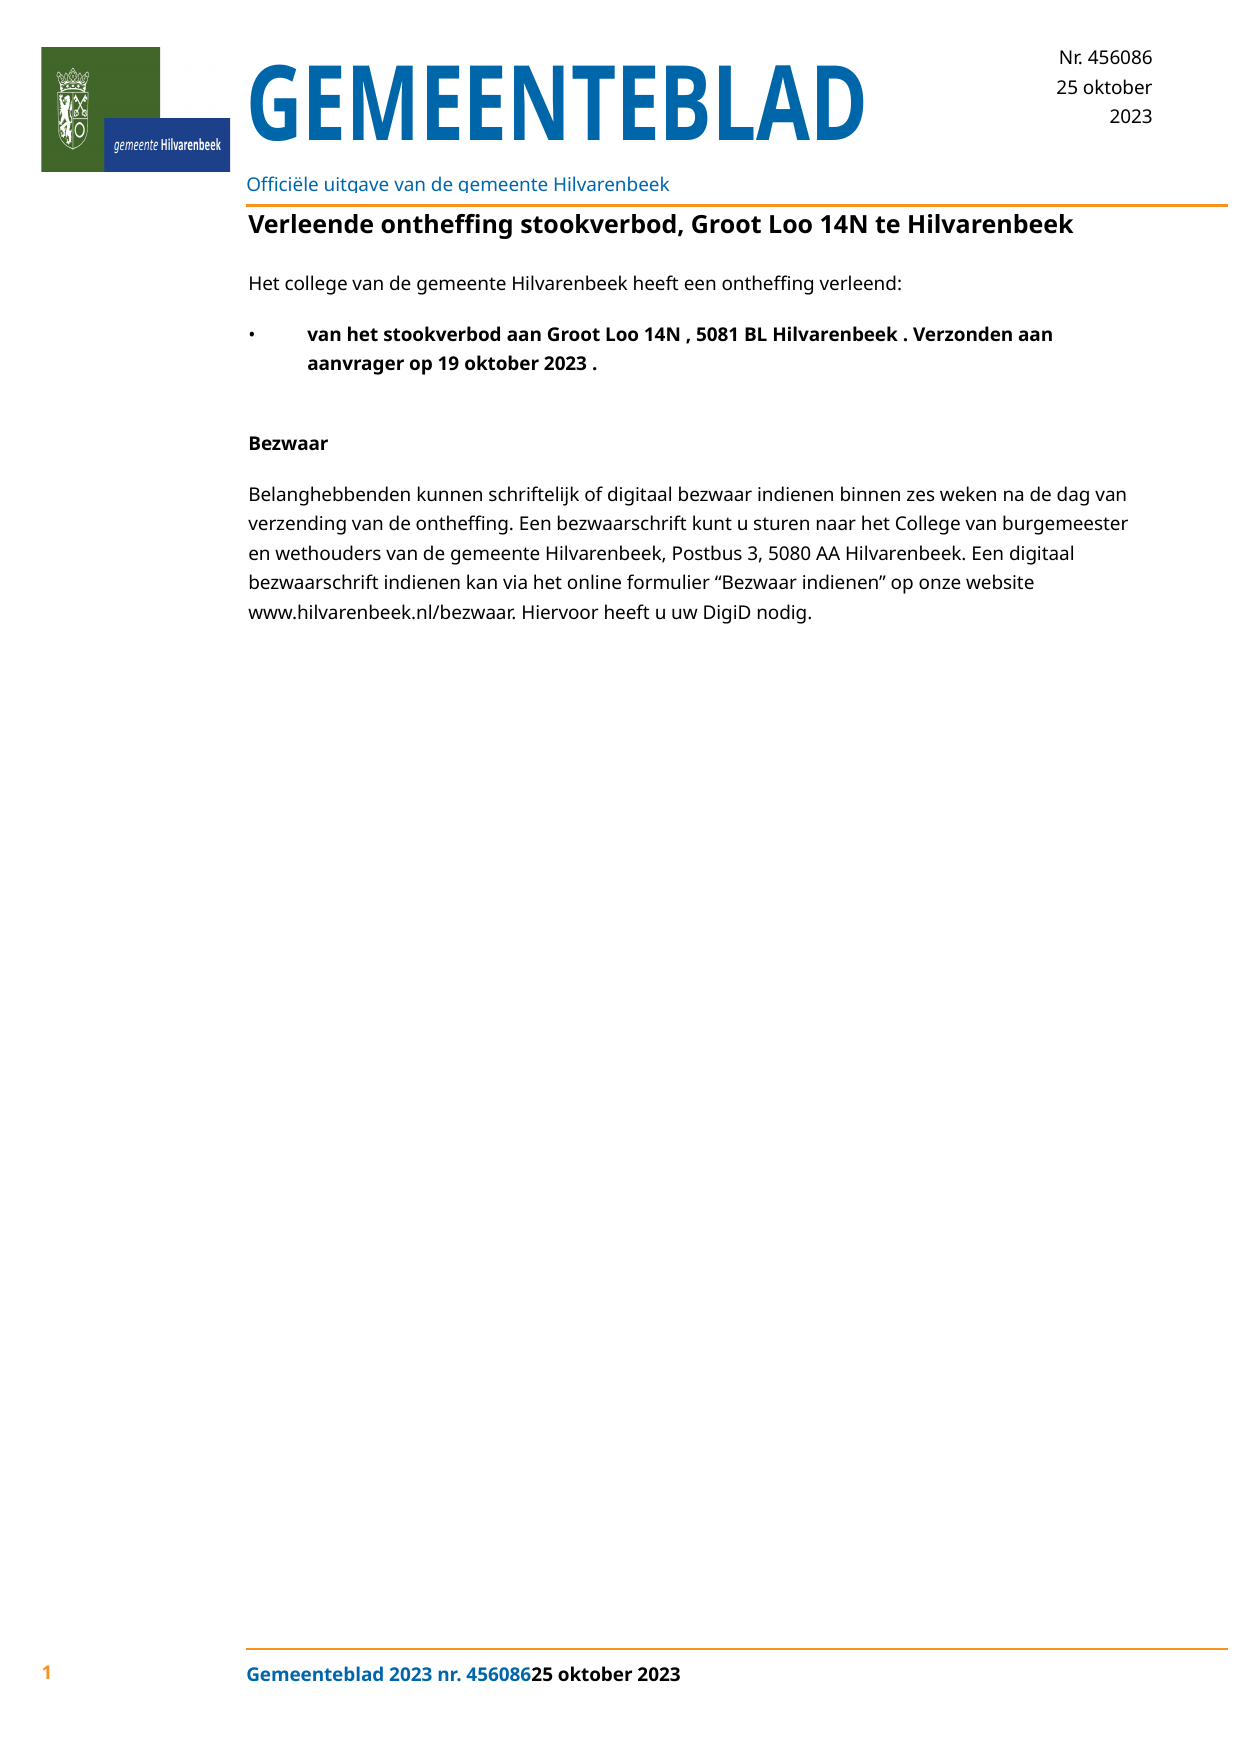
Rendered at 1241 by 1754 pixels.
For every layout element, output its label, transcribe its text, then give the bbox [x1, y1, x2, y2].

list van het stookverbod aan Groot Loo 14N , 5081 BL Hilvarenbeek . Verzonden aan aanvrager op 19 oktober 2023 . [248, 321, 1152, 376]
text Het college van de gemeente Hilvarenbeek heeft een ontheffing verleend: [248, 270, 1152, 296]
text Belanghebbenden kunnen schriftelijk of digitaal bezwaar indienen binnen zes weken na de dag van verzending van de ontheffing. Een bezwaarschrift kunt u sturen naar het College van burgemeester en wethouders van de gemeente Hilvarenbeek, Postbus 3, 5080 AA Hilvarenbeek. Een digitaal bezwaarschrift indienen kan via het online formulier “Bezwaar indienen” op onze website www.hilvarenbeek.nl/bezwaar. Hiervoor heeft u uw DigiD nodig. [248, 481, 1152, 625]
text Bezwaar [248, 430, 1152, 456]
picture [41, 47, 231, 172]
text Verleende ontheffing stookverbod, Groot Loo 14N te Hilvarenbeek [248, 207, 1152, 241]
